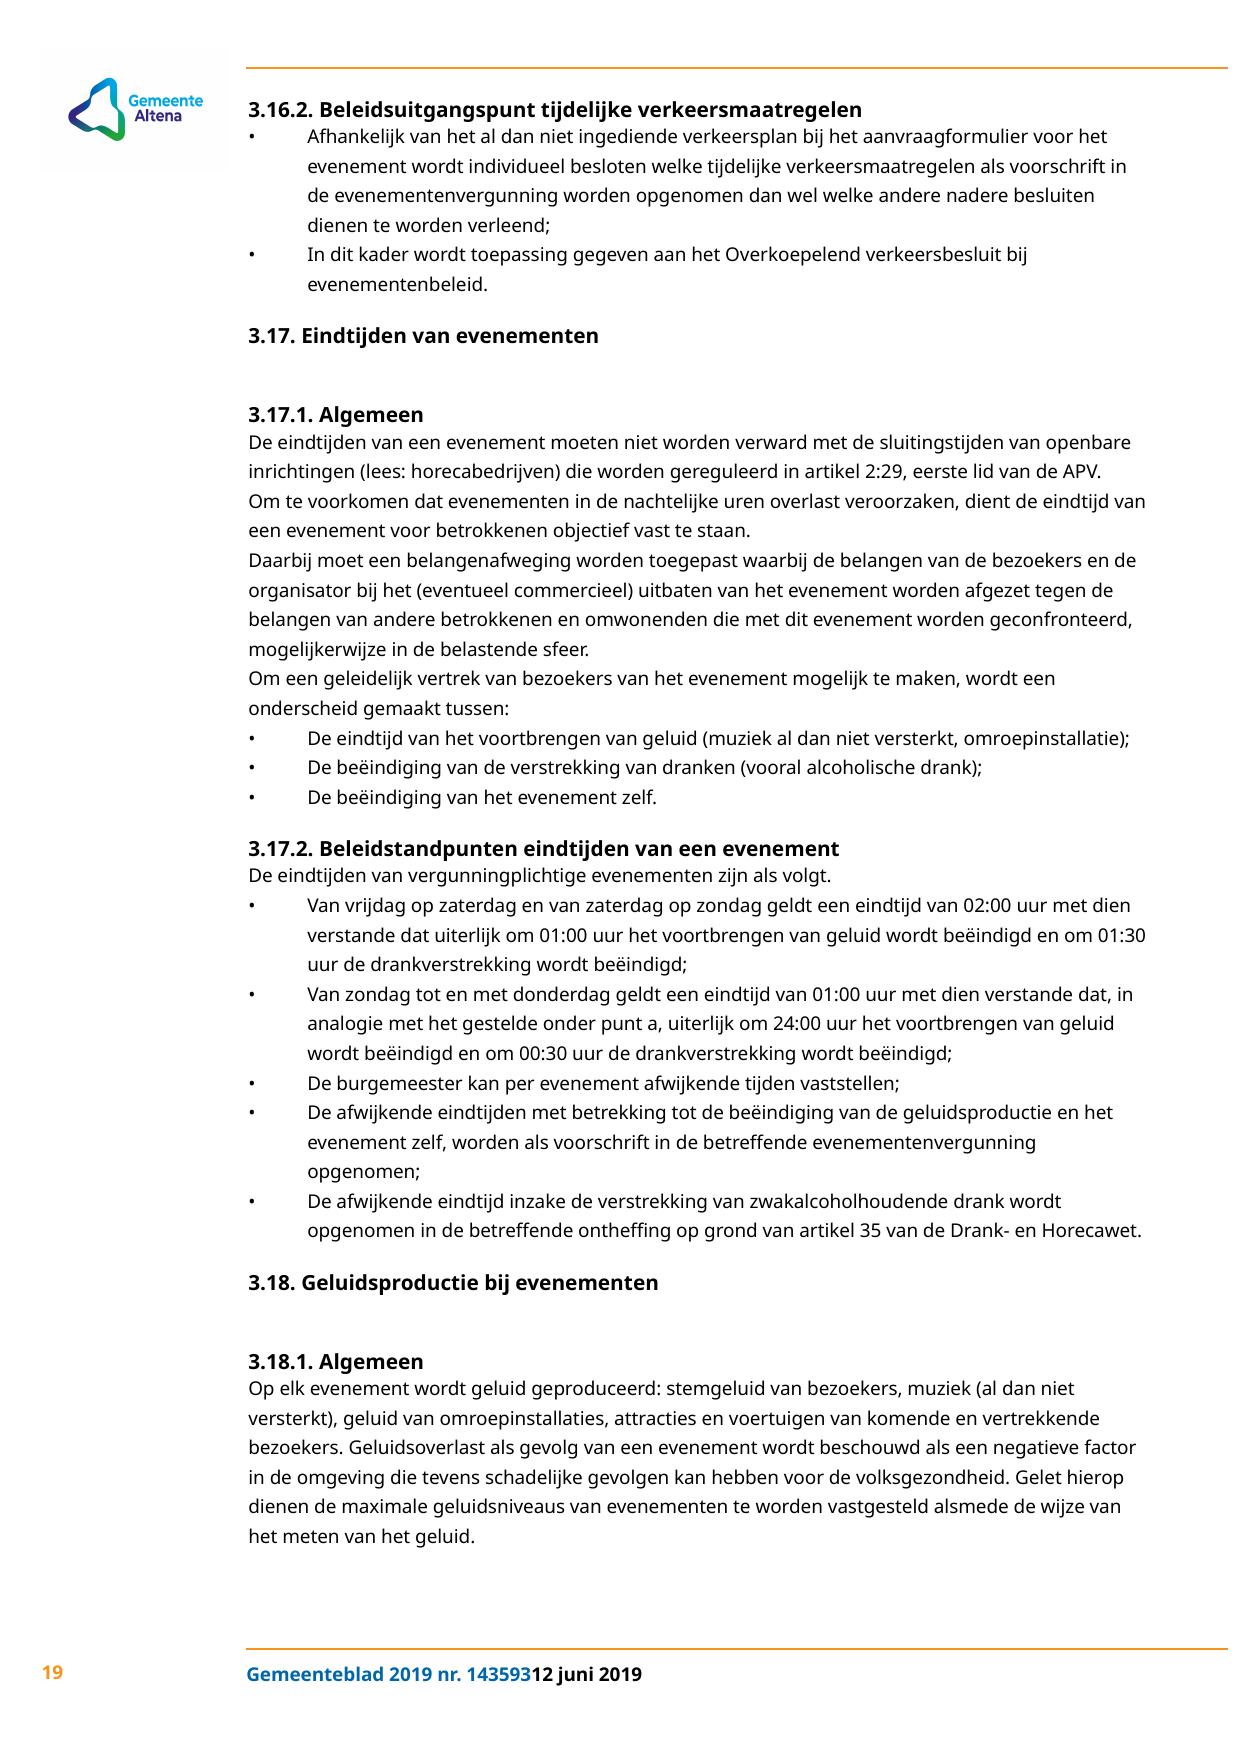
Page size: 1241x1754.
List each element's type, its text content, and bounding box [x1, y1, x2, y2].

list De burgemeester kan per evenement afwijkende tijden vaststellen; [248, 1070, 1152, 1096]
text 3.17. Eindtijden van evenementen [248, 322, 1152, 350]
list Van vrijdag op zaterdag en van zaterdag op zondag geldt een eindtijd van 02:00 uur met dien verstande dat uiterlijk om 01:00 uur het voortbrengen van geluid wordt beëindigd en om 01:30 uur de drankverstrekking wordt beëindigd; [248, 892, 1152, 977]
list De afwijkende eindtijd inzake de verstrekking van zwakalcoholhoudende drank wordt opgenomen in de betreffende ontheffing op grond van artikel 35 van de Drank- en Horecawet. [248, 1188, 1152, 1243]
picture [41, 47, 231, 172]
text De eindtijden van vergunningplichtige evenementen zijn als volgt. [248, 863, 1152, 888]
text Om een geleidelijk vertrek van bezoekers van het evenement mogelijk te maken, wordt een onderscheid gemaakt tussen: [248, 666, 1152, 721]
text 3.18.1. Algemeen [248, 1347, 1152, 1375]
text De eindtijden van een evenement moeten niet worden verward met de sluitingstijden van openbare inrichtingen (lees: horecabedrijven) die worden gereguleerd in artikel 2:29, eerste lid van de APV. [248, 429, 1152, 484]
list De beëindiging van de verstrekking van dranken (vooral alcoholische drank); [248, 754, 1152, 780]
text Op elk evenement wordt geluid geproduceerd: stemgeluid van bezoekers, muziek (al dan niet versterkt), geluid van omroepinstallaties, attracties en voertuigen van komende en vertrekkende bezoekers. Geluidsoverlast als gevolg van een evenement wordt beschouwd als een negatieve factor in de omgeving die tevens schadelijke gevolgen kan hebben voor de volksgezondheid. Gelet hierop dienen de maximale geluidsniveaus van evenementen te worden vastgesteld alsmede de wijze van het meten van het geluid. [248, 1375, 1152, 1549]
text 3.17.2. Beleidstandpunten eindtijden van een evenement [248, 834, 1152, 863]
text Om te voorkomen dat evenementen in de nachtelijke uren overlast veroorzaken, dient de eindtijd van een evenement voor betrokkenen objectief vast te staan. [248, 488, 1152, 543]
list Van zondag tot en met donderdag geldt een eindtijd van 01:00 uur met dien verstande dat, in analogie met het gestelde onder punt a, uiterlijk om 24:00 uur het voortbrengen van geluid wordt beëindigd en om 00:30 uur de drankverstrekking wordt beëindigd; [248, 981, 1152, 1066]
text 3.16.2. Beleidsuitgangspunt tijdelijke verkeersmaatregelen [248, 95, 1152, 123]
text 3.18. Geluidsproductie bij evenementen [248, 1268, 1152, 1297]
list Afhankelijk van het al dan niet ingediende verkeersplan bij het aanvraagformulier voor het evenement wordt individueel besloten welke tijdelijke verkeersmaatregelen als voorschrift in de evenementenvergunning worden opgenomen dan wel welke andere nadere besluiten dienen te worden verleend; [248, 123, 1152, 238]
list De eindtijd van het voortbrengen van geluid (muziek al dan niet versterkt, omroepinstallatie); [248, 725, 1152, 750]
list In dit kader wordt toepassing gegeven aan het Overkoepelend verkeersbesluit bij evenementenbeleid. [248, 242, 1152, 297]
list De afwijkende eindtijden met betrekking tot de beëindiging van de geluidsproductie en het evenement zelf, worden als voorschrift in de betreffende evenementenvergunning opgenomen; [248, 1099, 1152, 1184]
text Daarbij moet een belangenafweging worden toegepast waarbij de belangen van de bezoekers en de organisator bij het (eventueel commercieel) uitbaten van het evenement worden afgezet tegen de belangen van andere betrokkenen en omwonenden die met dit evenement worden geconfronteerd, mogelijkerwijze in de belastende sfeer. [248, 547, 1152, 662]
list De beëindiging van het evenement zelf. [248, 784, 1152, 809]
text 3.17.1. Algemeen [248, 400, 1152, 429]
